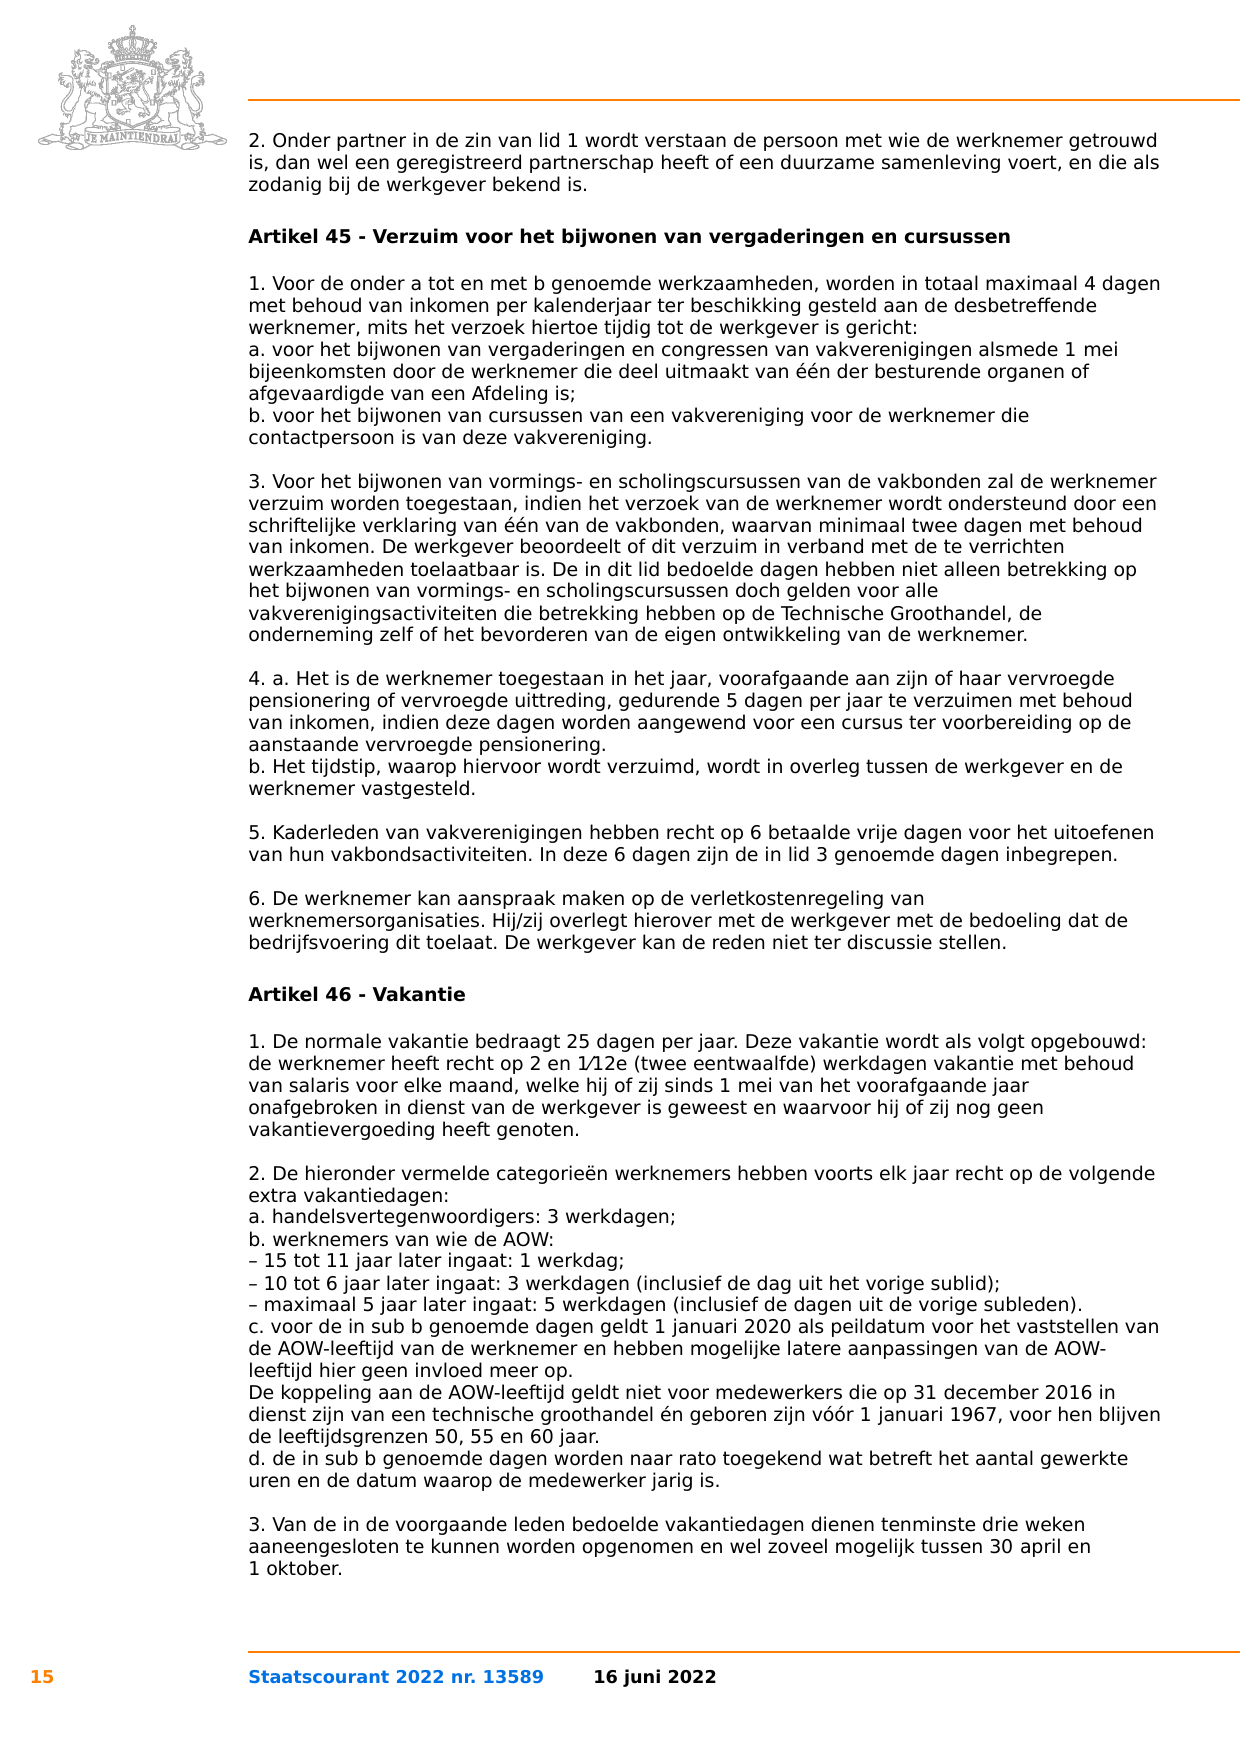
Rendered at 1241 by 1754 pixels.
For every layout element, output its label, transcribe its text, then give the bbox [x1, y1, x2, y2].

subtitle Artikel 45 - Verzuim voor het bijwonen van vergaderingen en cursussen [248, 226, 1163, 248]
text 2. Onder partner in de zin van lid 1 wordt verstaan de persoon met wie de werknemer getrouwd is, dan wel een geregistreerd partnerschap heeft of een duurzame samenleving voert, en die als zodanig bij de werkgever bekend is. [248, 130, 1163, 196]
text 1. Voor de onder a tot en met b genoemde werkzaamheden, worden in totaal maximaal 4 dagen met behoud van inkomen per kalenderjaar ter beschikking gesteld aan de desbetreffende werknemer, mits het verzoek hiertoe tijdig tot de werkgever is gericht: [248, 273, 1163, 339]
text 3. Van de in de voorgaande leden bedoelde vakantiedagen dienen tenminste drie weken aaneengesloten te kunnen worden opgenomen en wel zoveel mogelijk tussen 30 april en 1 oktober. [248, 1514, 1163, 1580]
text b. werknemers van wie de AOW: [248, 1228, 1163, 1250]
subtitle Artikel 46 - Vakantie [248, 984, 1163, 1006]
text 6. De werknemer kan aanspraak maken op de verletkostenregeling van werknemersorganisaties. Hij/zij overlegt hierover met de werkgever met de bedoeling dat de bedrijfsvoering dit toelaat. De werkgever kan de reden niet ter discussie stellen. [248, 888, 1163, 954]
text – 15 tot 11 jaar later ingaat: 1 werkdag; [248, 1250, 1163, 1272]
text 3. Voor het bijwonen van vormings- en scholingscursussen van de vakbonden zal de werknemer verzuim worden toegestaan, indien het verzoek van de werknemer wordt ondersteund door een schriftelijke verklaring van één van de vakbonden, waarvan minimaal twee dagen met behoud van inkomen. De werkgever beoordeelt of dit verzuim in verband met de te verrichten werkzaamheden toelaatbaar is. De in dit lid bedoelde dagen hebben niet alleen betrekking op het bijwonen van vormings- en scholingscursussen doch gelden voor alle vakverenigingsactiviteiten die betrekking hebben op de Technische Groothandel, de onderneming zelf of het bevorderen van de eigen ontwikkeling van de werknemer. [248, 471, 1163, 646]
text b. Het tijdstip, waarop hiervoor wordt verzuimd, wordt in overleg tussen de werkgever en de werknemer vastgesteld. [248, 756, 1163, 800]
text a. handelsvertegenwoordigers: 3 werkdagen; [248, 1206, 1163, 1228]
text b. voor het bijwonen van cursussen van een vakvereniging voor de werknemer die contactpersoon is van deze vakvereniging. [248, 405, 1163, 449]
text 1. De normale vakantie bedraagt 25 dagen per jaar. Deze vakantie wordt als volgt opgebouwd: de werknemer heeft recht op 2 en 1⁄12e (twee eentwaalfde) werkdagen vakantie met behoud van salaris voor elke maand, welke hij of zij sinds 1 mei van het voorafgaande jaar onafgebroken in dienst van de werkgever is geweest en waarvoor hij of zij nog geen vakantievergoeding heeft genoten. [248, 1031, 1163, 1141]
text d. de in sub b genoemde dagen worden naar rato toegekend wat betreft het aantal gewerkte uren en de datum waarop de medewerker jarig is. [248, 1448, 1163, 1492]
text – maximaal 5 jaar later ingaat: 5 werkdagen (inclusief de dagen uit de vorige subleden). [248, 1294, 1163, 1316]
text 2. De hieronder vermelde categorieën werknemers hebben voorts elk jaar recht op de volgende extra vakantiedagen: [248, 1162, 1163, 1206]
text – 10 tot 6 jaar later ingaat: 3 werkdagen (inclusief de dag uit het vorige sublid); [248, 1272, 1163, 1294]
text a. voor het bijwonen van vergaderingen en congressen van vakverenigingen alsmede 1 mei bijeenkomsten door de werknemer die deel uitmaakt van één der besturende organen of afgevaardigde van een Afdeling is; [248, 339, 1163, 405]
text 5. Kaderleden van vakverenigingen hebben recht op 6 betaalde vrije dagen voor het uitoefenen van hun vakbondsactiviteiten. In deze 6 dagen zijn de in lid 3 genoemde dagen inbegrepen. [248, 822, 1163, 866]
text 4. a. Het is de werknemer toegestaan in het jaar, voorafgaande aan zijn of haar vervroegde pensionering of vervroegde uittreding, gedurende 5 dagen per jaar te verzuimen met behoud van inkomen, indien deze dagen worden aangewend voor een cursus ter voorbereiding op de aanstaande vervroegde pensionering. [248, 668, 1163, 756]
picture [38, 25, 227, 150]
text De koppeling aan de AOW-leeftijd geldt niet voor medewerkers die op 31 december 2016 in dienst zijn van een technische groothandel én geboren zijn vóór 1 januari 1967, voor hen blijven de leeftijdsgrenzen 50, 55 en 60 jaar. [248, 1382, 1163, 1448]
text c. voor de in sub b genoemde dagen geldt 1 januari 2020 als peildatum voor het vaststellen van de AOW-leeftijd van de werknemer en hebben mogelijke latere aanpassingen van de AOW-leeftijd hier geen invloed meer op. [248, 1316, 1163, 1382]
